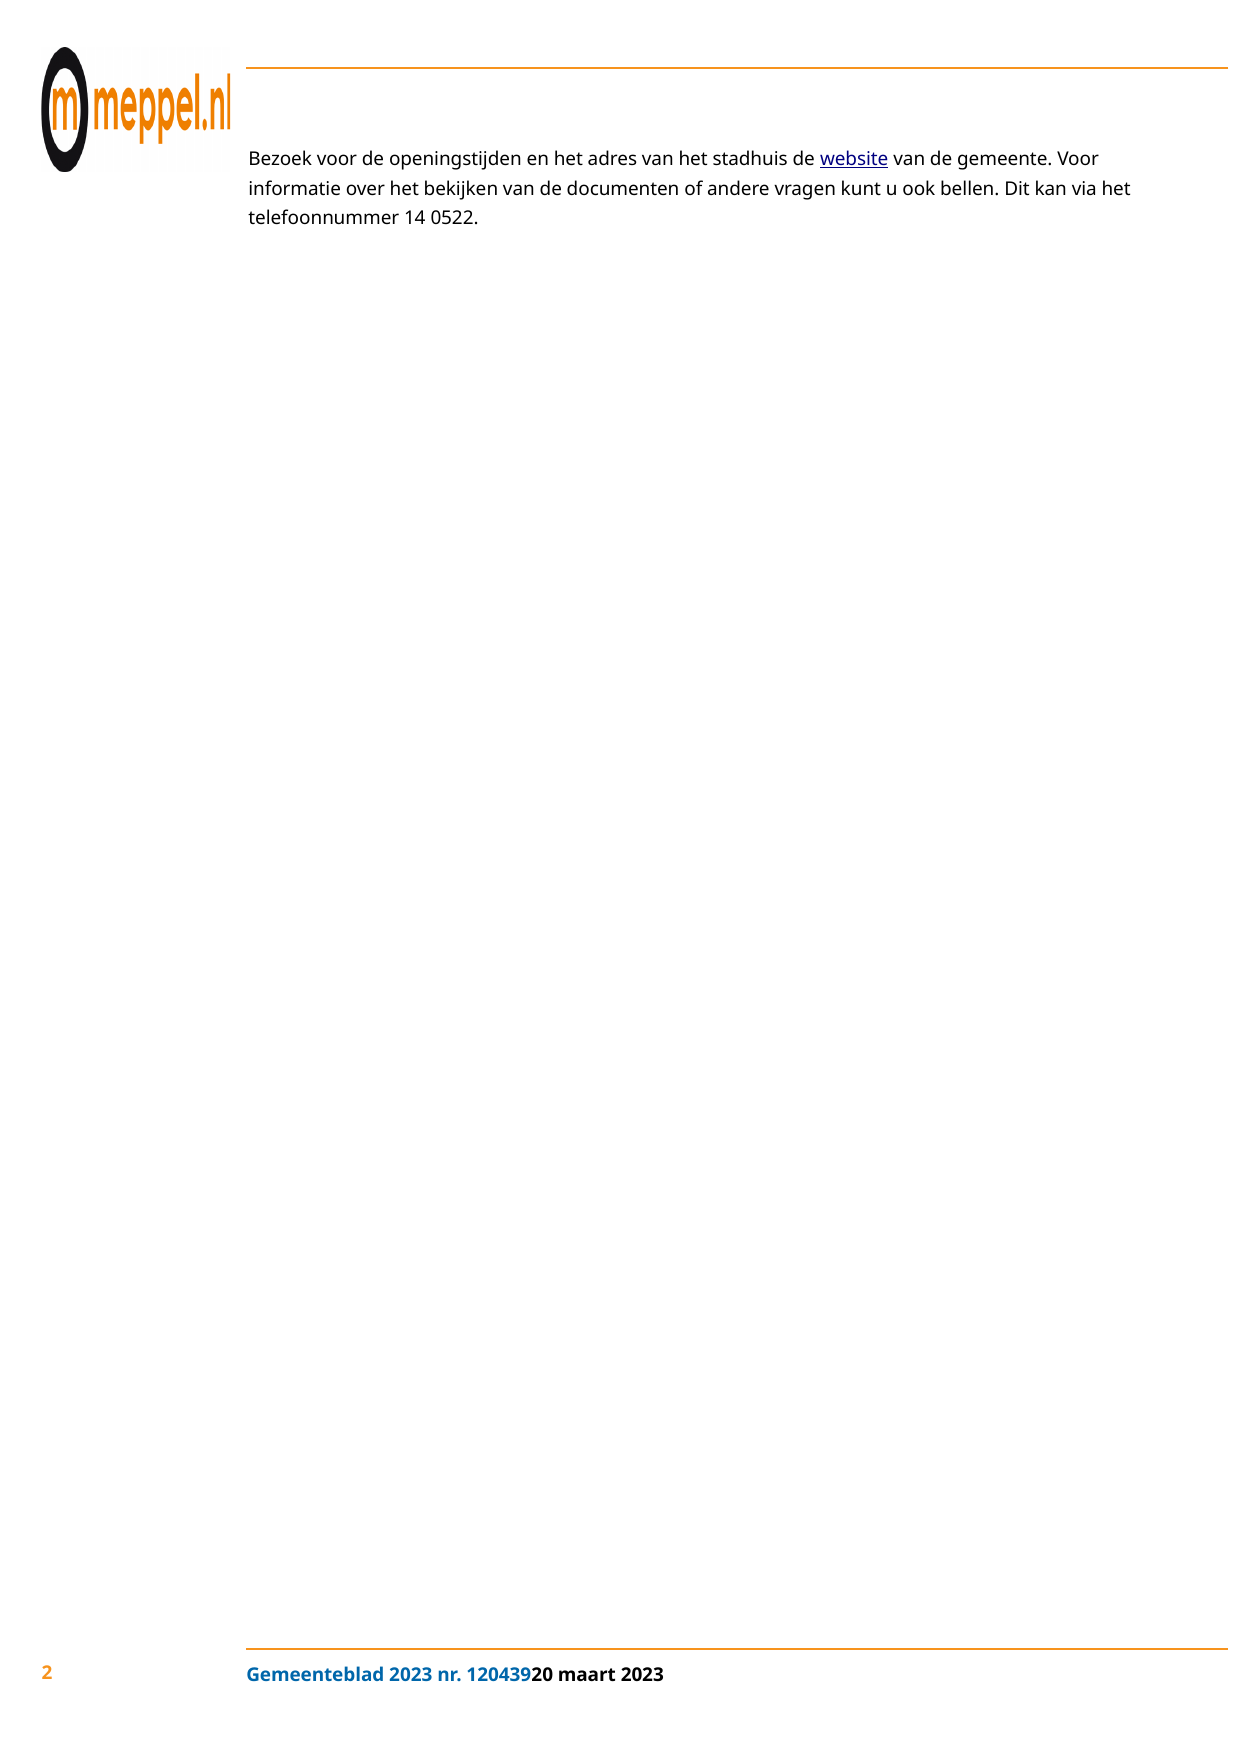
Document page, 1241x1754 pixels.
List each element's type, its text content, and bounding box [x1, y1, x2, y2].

picture [41, 47, 231, 172]
text Bezoek voor de openingstijden en het adres van het stadhuis de website van de gemeente. Voor informatie over het bekijken van de documenten of andere vragen kunt u ook bellen. Dit kan via het telefoonnummer 14 0522. [248, 145, 1152, 230]
